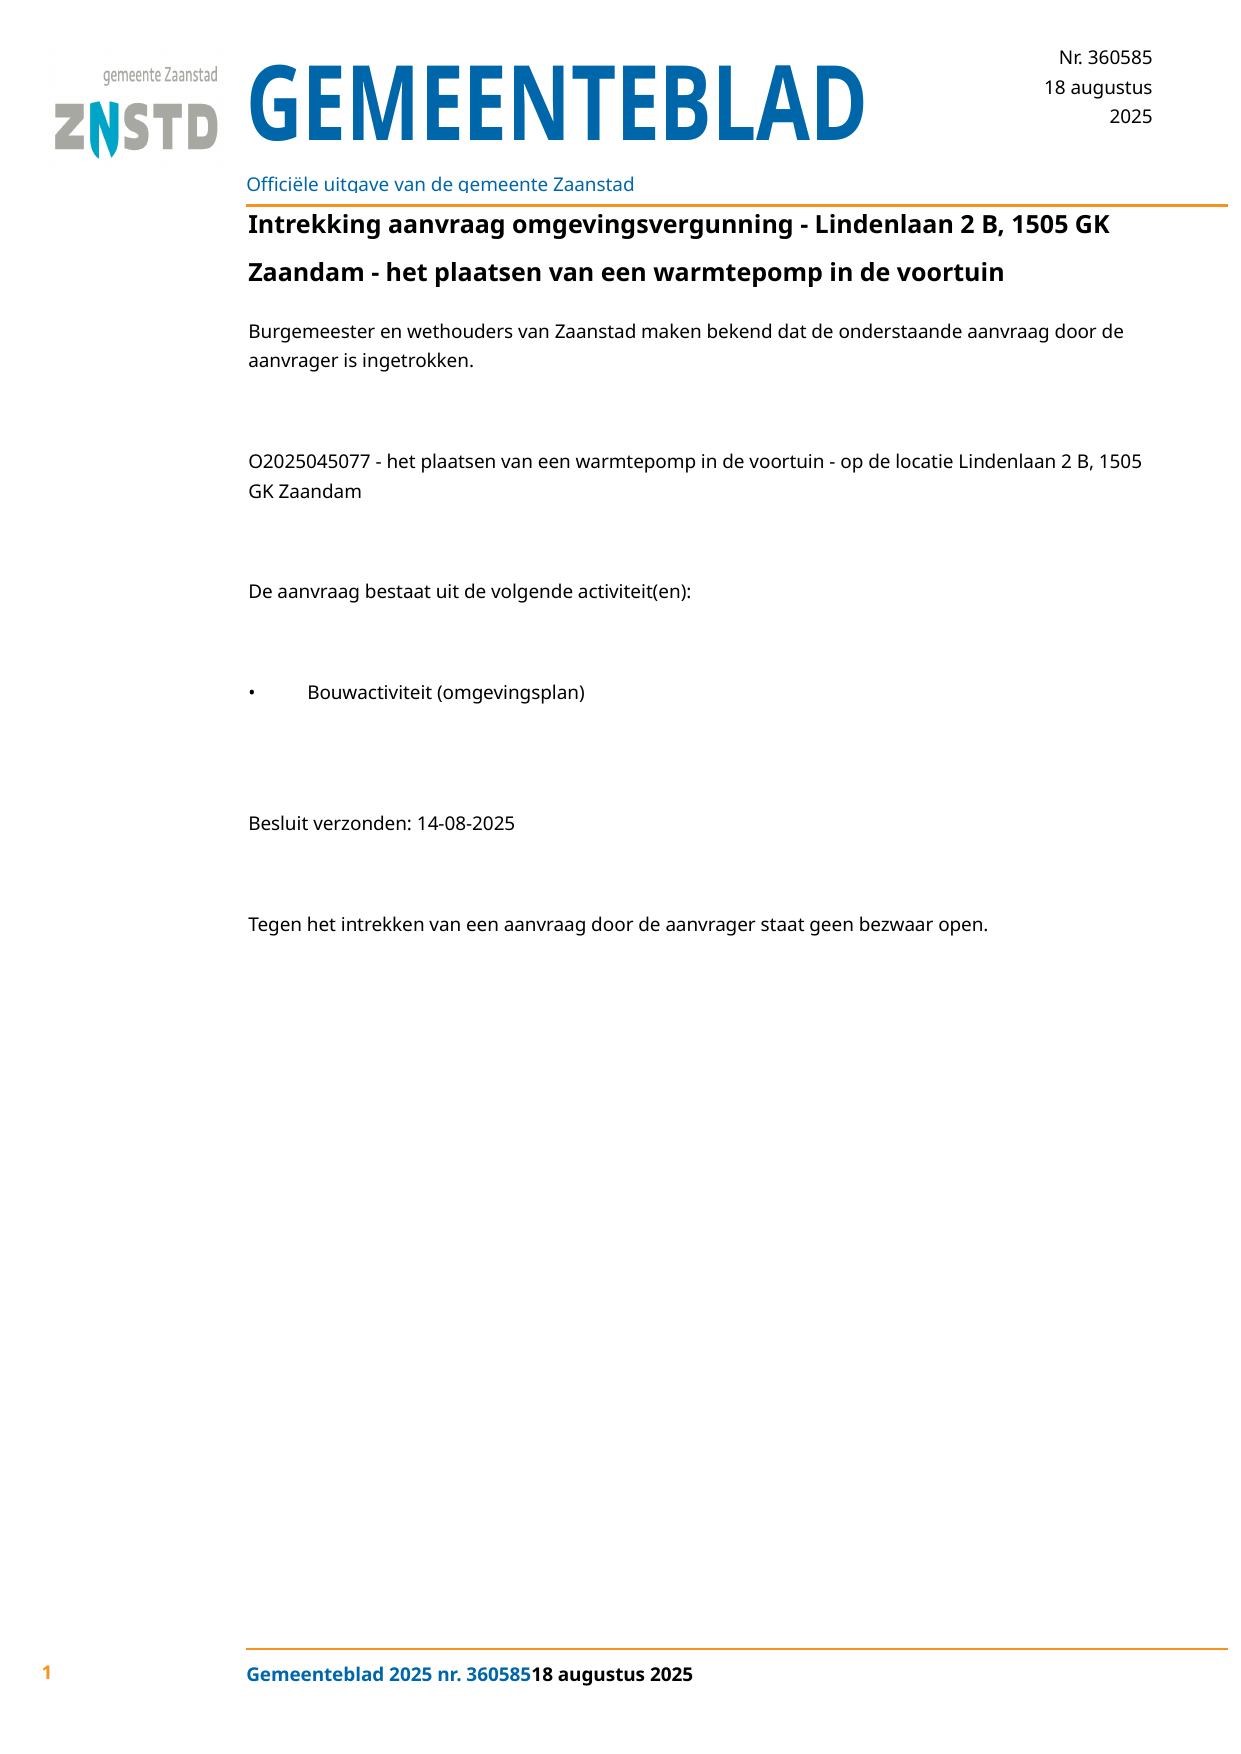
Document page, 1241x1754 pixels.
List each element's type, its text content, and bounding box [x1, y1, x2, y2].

text Besluit verzonden: 14-08-2025 [248, 810, 1152, 836]
text Tegen het intrekken van een aanvraag door de aanvrager staat geen bezwaar open. [248, 911, 1152, 937]
text Burgemeester en wethouders van Zaanstad maken bekend dat de onderstaande aanvraag door de aanvrager is ingetrokken. [248, 318, 1152, 373]
text De aanvraag bestaat uit de volgende activiteit(en): [248, 579, 1152, 604]
text Intrekking aanvraag omgevingsvergunning - Lindenlaan 2 B, 1505 GK Zaandam - het plaatsen van een warmtepomp in de voortuin [248, 207, 1152, 288]
text O2025045077 - het plaatsen van een warmtepomp in de voortuin - op de locatie Lindenlaan 2 B, 1505 GK Zaandam [248, 448, 1152, 504]
list Bouwactiviteit (omgevingsplan) [248, 679, 1152, 705]
picture [41, 47, 231, 172]
